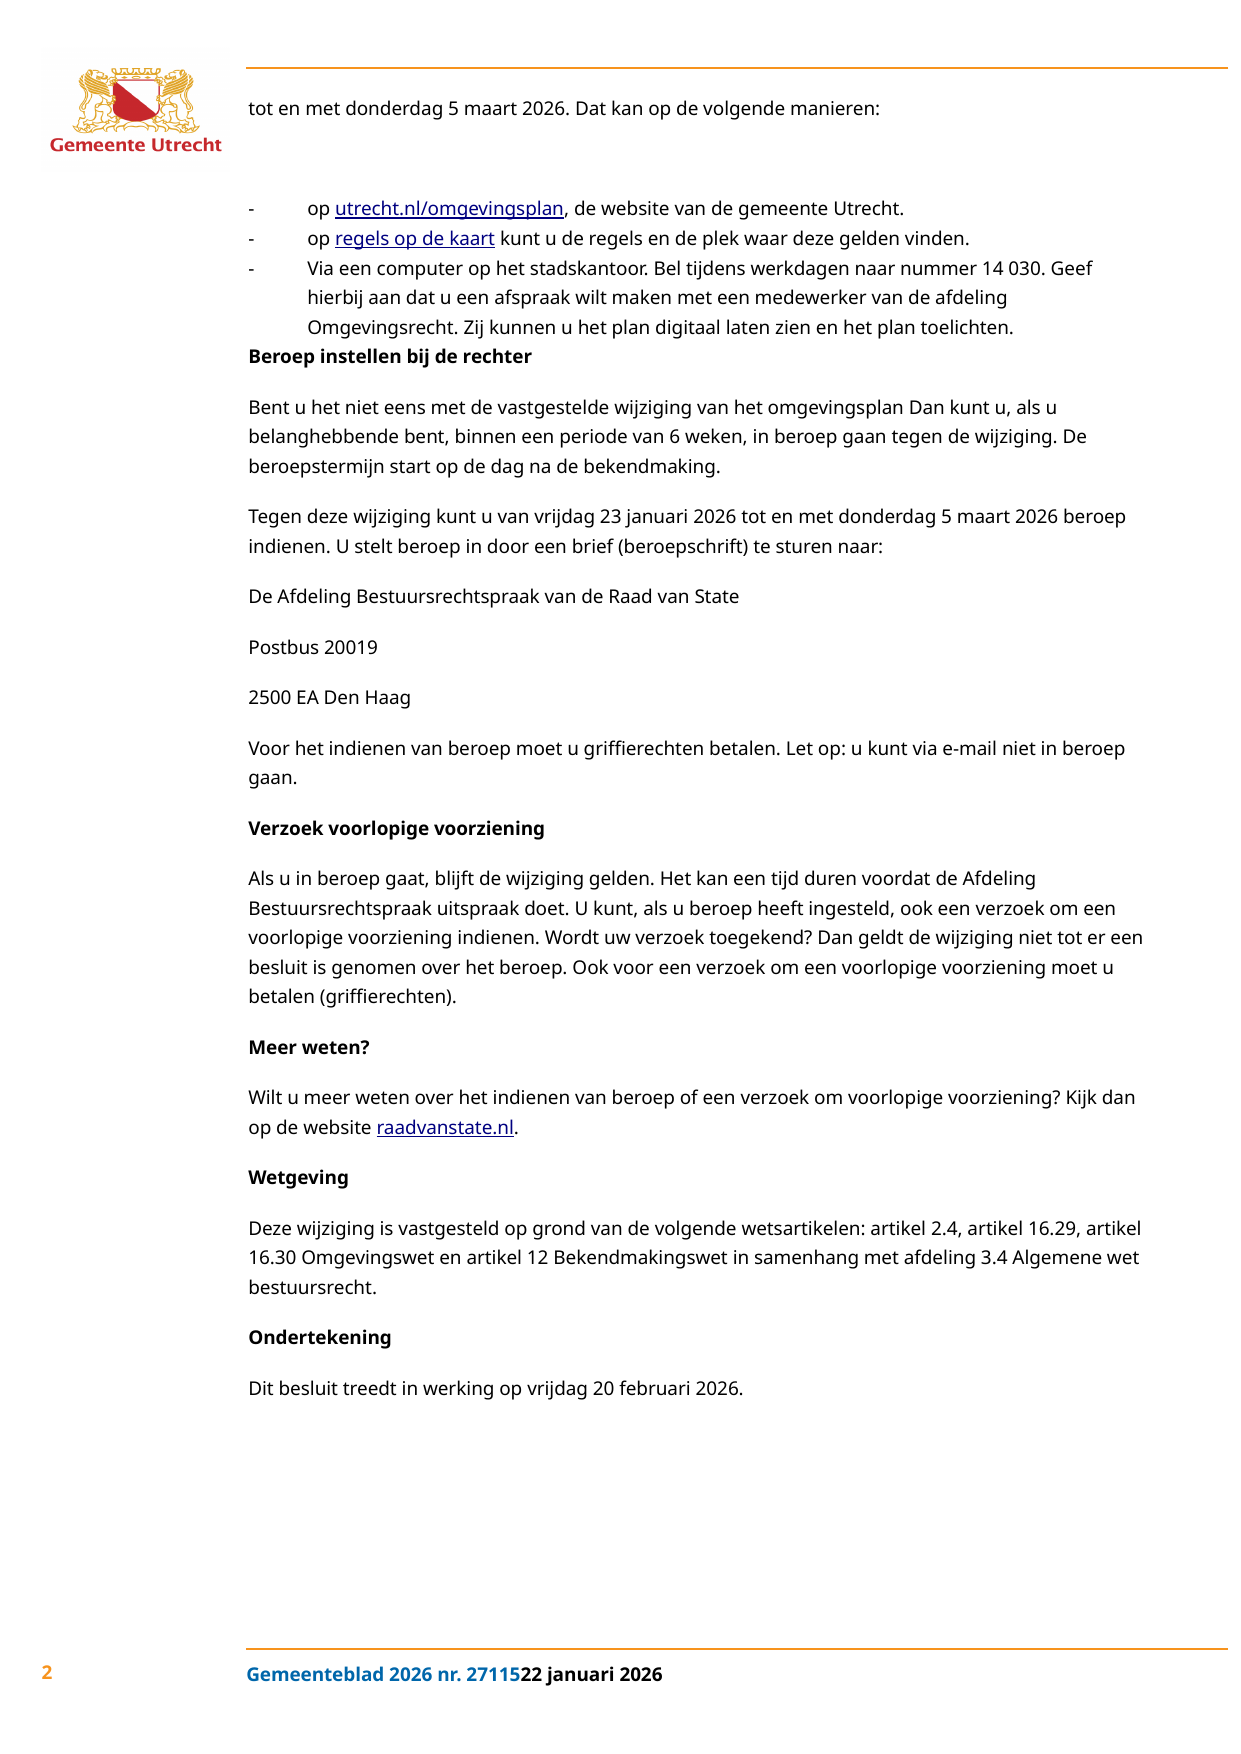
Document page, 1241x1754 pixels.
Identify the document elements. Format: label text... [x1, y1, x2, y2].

list op regels op de kaart kunt u de regels en de plek waar deze gelden vinden. [248, 225, 1152, 251]
text De Afdeling Bestuursrechtspraak van de Raad van State [248, 583, 1152, 609]
list op utrecht.nl/omgevingsplan, de website van de gemeente Utrecht. [248, 196, 1152, 221]
text Bent u het niet eens met de vastgestelde wijziging van het omgevingsplan Dan kunt u, als u belanghebbende bent, binnen een periode van 6 weken, in beroep gaan tegen de wijziging. De beroepstermijn start op de dag na de bekendmaking. [248, 394, 1152, 479]
list Via een computer op het stadskantoor. Bel tijdens werkdagen naar nummer 14 030. Geef hierbij aan dat u een afspraak wilt maken met een medewerker van de afdeling Omgevingsrecht. Zij kunnen u het plan digitaal laten zien en het plan toelichten. [248, 255, 1152, 340]
text Postbus 20019 [248, 634, 1152, 660]
text Verzoek voorlopige voorziening [248, 815, 1152, 841]
text Deze wijziging is vastgesteld op grond van de volgende wetsartikelen: artikel 2.4, artikel 16.29, artikel 16.30 Omgevingswet en artikel 12 Bekendmakingswet in samenhang met afdeling 3.4 Algemene wet bestuursrecht. [248, 1215, 1152, 1300]
text Wetgeving [248, 1164, 1152, 1190]
text 2500 EA Den Haag [248, 684, 1152, 710]
text Ondertekening [248, 1324, 1152, 1350]
text Meer weten? [248, 1034, 1152, 1060]
text Dit besluit treedt in werking op vrijdag 20 februari 2026. [248, 1375, 1152, 1401]
text Voor het indienen van beroep moet u griffierechten betalen. Let op: u kunt via e-mail niet in beroep gaan. [248, 735, 1152, 790]
text Wilt u meer weten over het indienen van beroep of een verzoek om voorlopige voorziening? Kijk dan op de website raadvanstate.nl. [248, 1084, 1152, 1140]
text Tegen deze wijziging kunt u van vrijdag 23 januari 2026 tot en met donderdag 5 maart 2026 beroep indienen. U stelt beroep in door een brief (beroepschrift) te sturen naar: [248, 503, 1152, 559]
picture [41, 47, 231, 172]
text tot en met donderdag 5 maart 2026. Dat kan op de volgende manieren: [248, 95, 1152, 121]
text Beroep instellen bij de rechter [248, 343, 1152, 369]
text Als u in beroep gaat, blijft de wijziging gelden. Het kan een tijd duren voordat de Afdeling Bestuursrechtspraak uitspraak doet. U kunt, als u beroep heeft ingesteld, ook een verzoek om een voorlopige voorziening indienen. Wordt uw verzoek toegekend? Dan geldt de wijziging niet tot er een besluit is genomen over het beroep. Ook voor een verzoek om een voorlopige voorziening moet u betalen (griffierechten). [248, 865, 1152, 1009]
